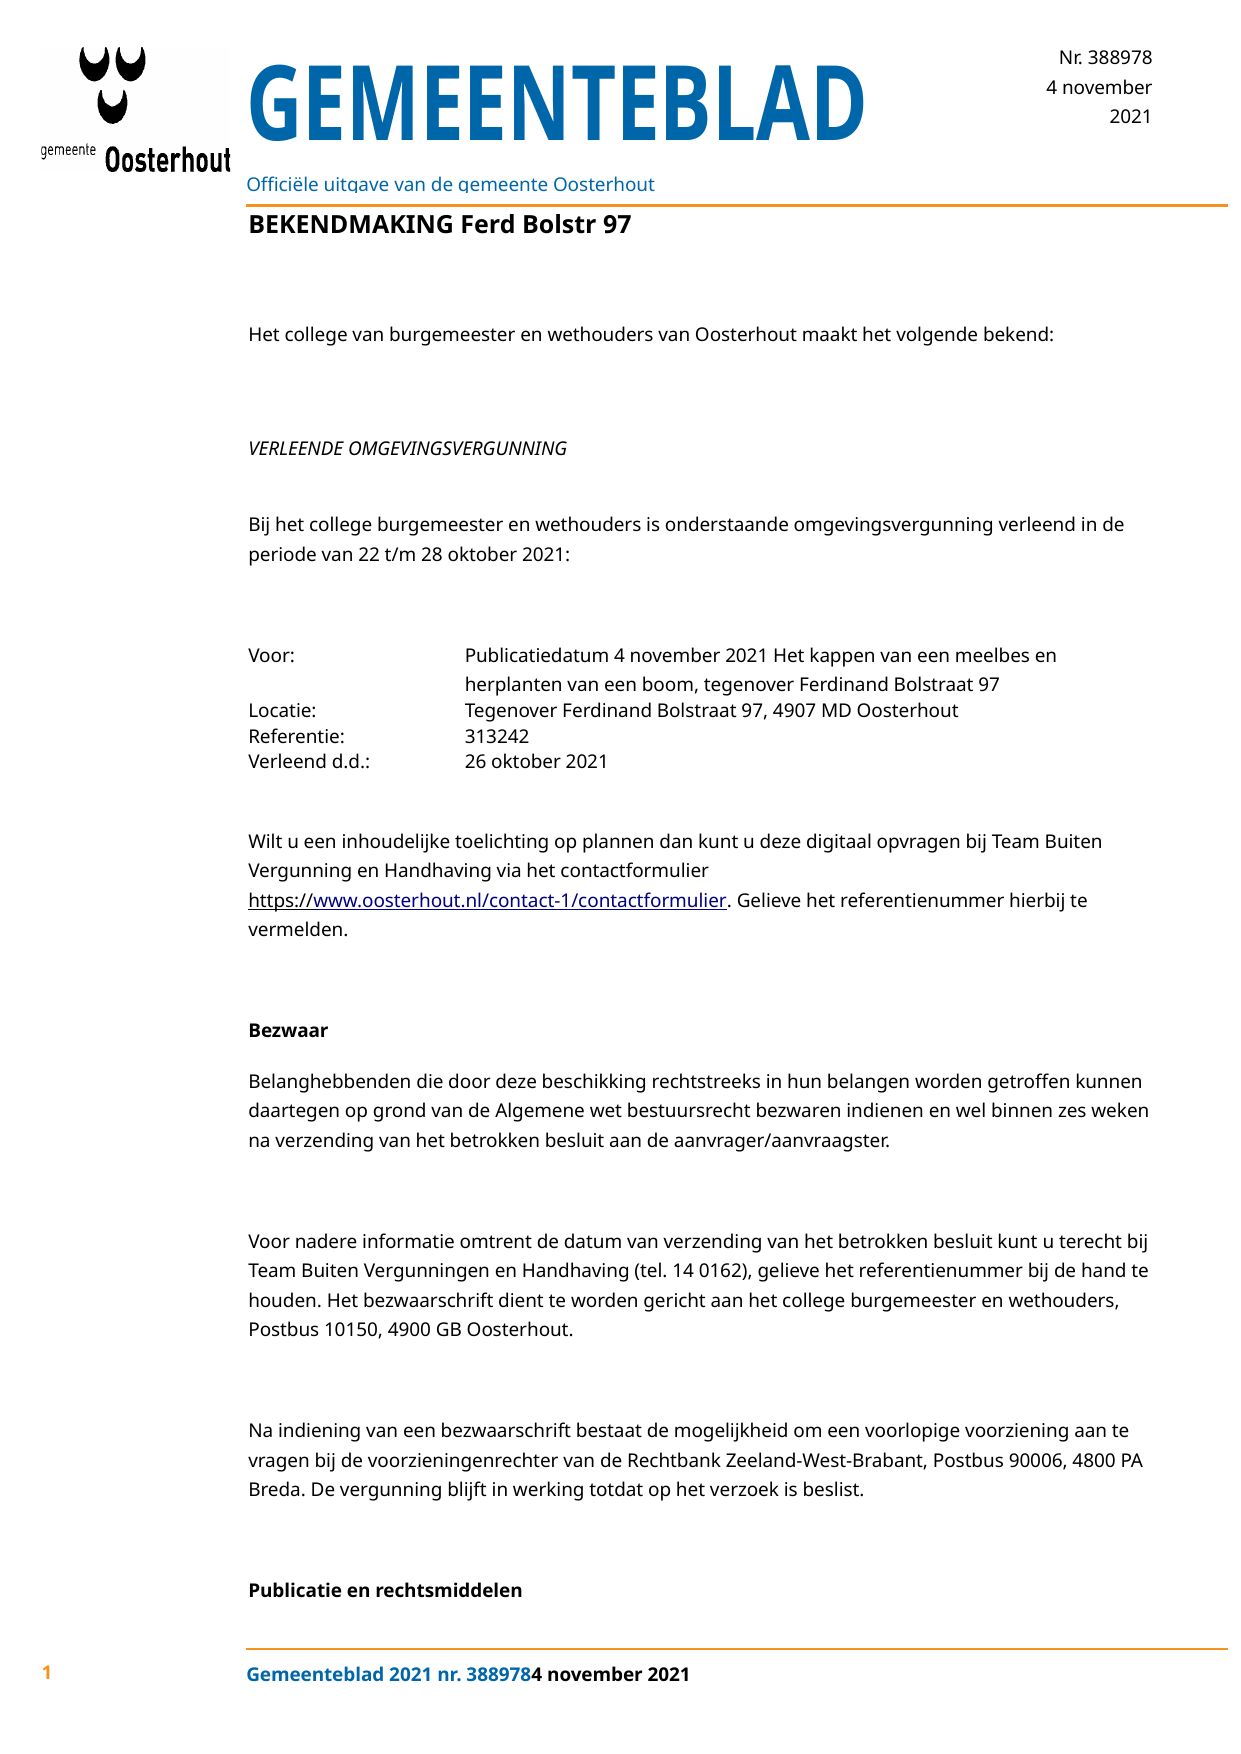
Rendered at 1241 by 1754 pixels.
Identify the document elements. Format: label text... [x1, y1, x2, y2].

text Het college van burgemeester en wethouders van Oosterhout maakt het volgende bekend: [248, 321, 1152, 346]
table_cell Verleend d.d.: [248, 749, 464, 774]
table_header Publicatiedatum 4 november 2021 Het kappen van een meelbes en herplanten van een boom, tegenover Ferdinand Bolstraat 97 [465, 642, 1152, 697]
text BEKENDMAKING Ferd Bolstr 97 [248, 207, 1152, 241]
table_cell Tegenover Ferdinand Bolstraat 97, 4907 MD Oosterhout [465, 697, 1152, 723]
picture [41, 47, 231, 172]
text Belanghebbenden die door deze beschikking rechtstreeks in hun belangen worden getroffen kunnen daartegen op grond van de Algemene wet bestuursrecht bezwaren indienen en wel binnen zes weken na verzending van het betrokken besluit aan de aanvrager/aanvraagster. [248, 1068, 1152, 1153]
table_cell Referentie: [248, 723, 464, 748]
table_cell Locatie: [248, 697, 464, 723]
text Bezwaar [248, 1017, 1152, 1043]
text Publicatie en rechtsmiddelen [248, 1577, 1152, 1603]
text Voor nadere informatie omtrent de datum van verzending van het betrokken besluit kunt u terecht bij Team Buiten Vergunningen en Handhaving (tel. 14 0162), gelieve het referentienummer bij de hand te houden. Het bezwaarschrift dient te worden gericht aan het college burgemeester en wethouders, Postbus 10150, 4900 GB Oosterhout. [248, 1228, 1152, 1342]
table_cell 313242 [465, 723, 1152, 748]
table_header Voor: [248, 642, 464, 697]
text Bij het college burgemeester en wethouders is onderstaande omgevingsvergunning verleend in de periode van 22 t/m 28 oktober 2021: [248, 511, 1152, 567]
text Na indiening van een bezwaarschrift bestaat de mogelijkheid om een voorlopige voorziening aan te vragen bij de voorzieningenrechter van de Rechtbank Zeeland-West-Brabant, Postbus 90006, 4800 PA Breda. De vergunning blijft in werking totdat op het verzoek is beslist. [248, 1417, 1152, 1502]
text Wilt u een inhoudelijke toelichting op plannen dan kunt u deze digitaal opvragen bij Team Buiten Vergunning en Handhaving via het contactformulier https://www.oosterhout.nl/contact-1/contactformulier. Gelieve het referentienummer hierbij te vermelden. [248, 828, 1152, 942]
table_cell 26 oktober 2021 [465, 749, 1152, 774]
text VERLEENDE OMGEVINGSVERGUNNING [248, 435, 1152, 461]
